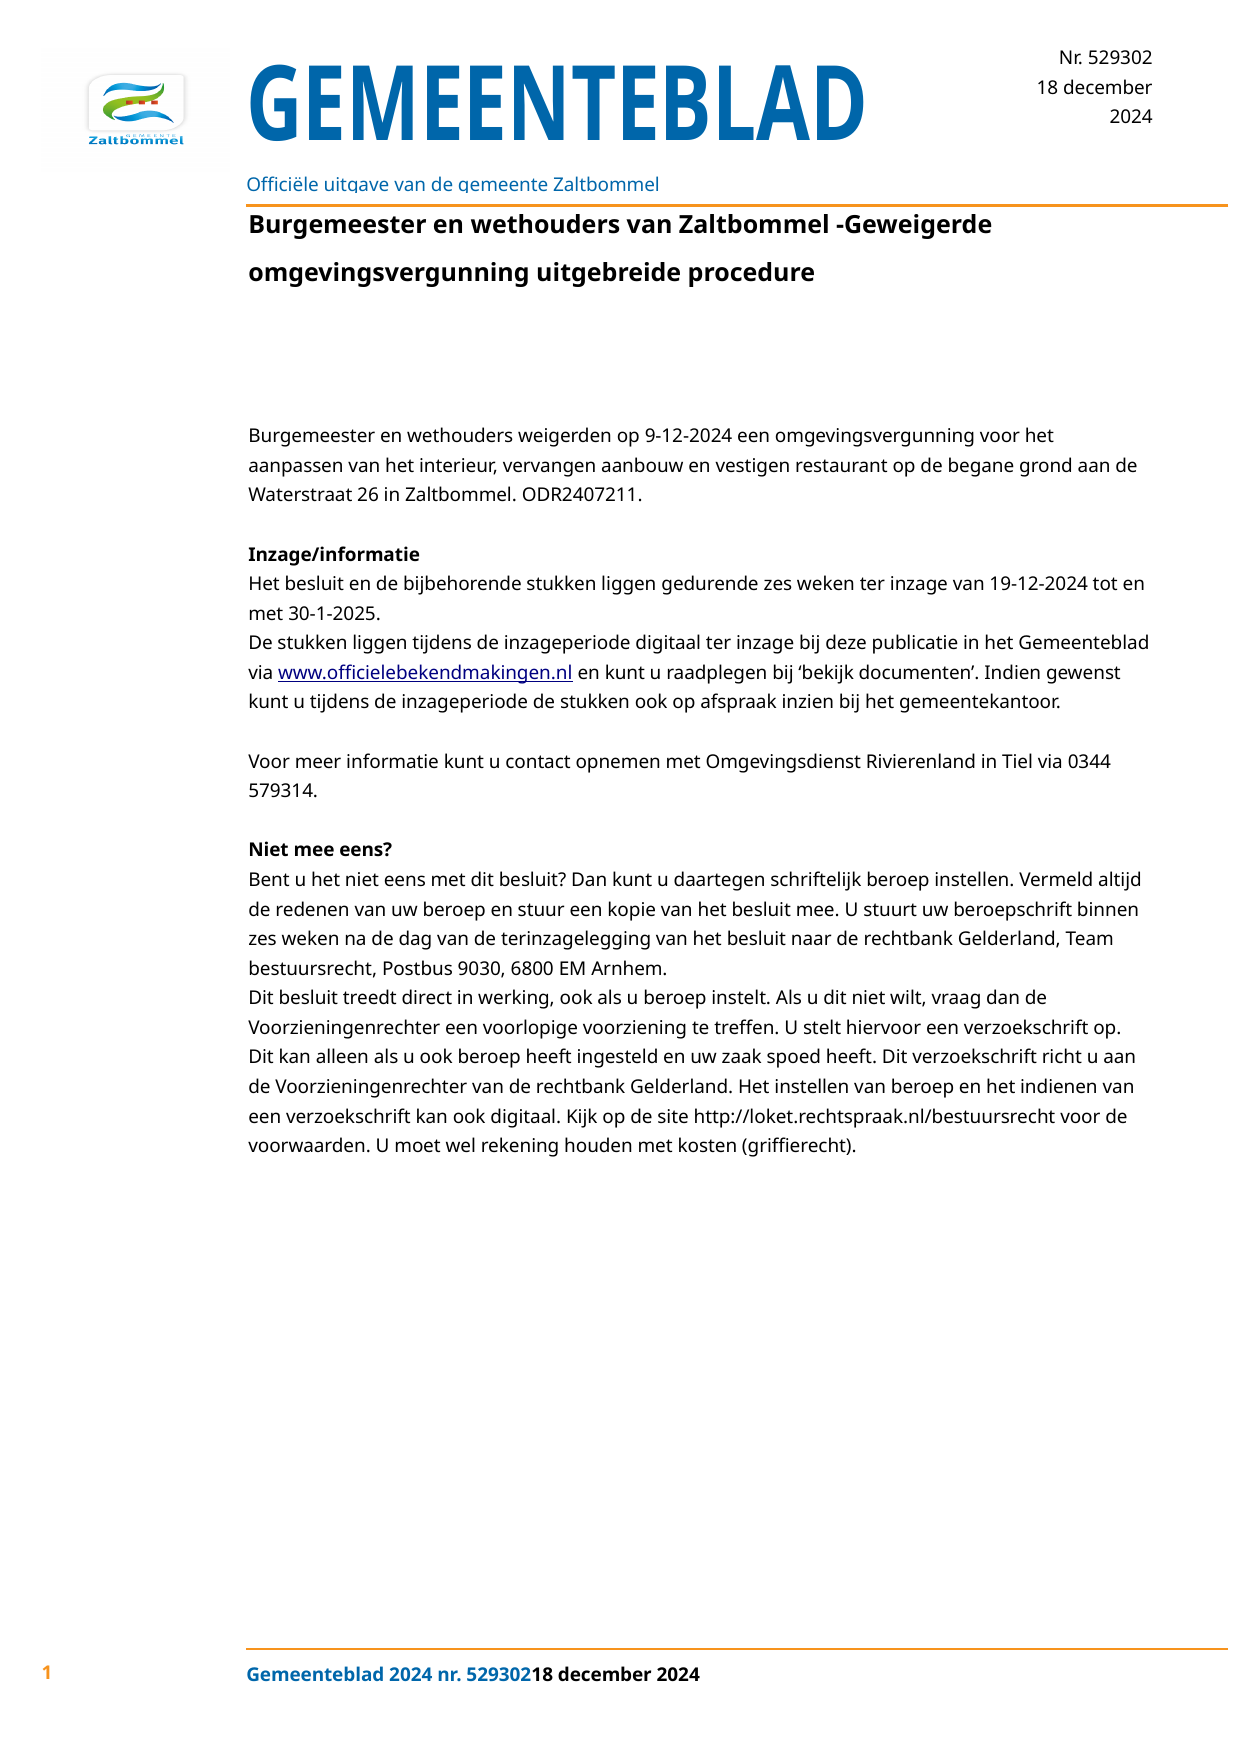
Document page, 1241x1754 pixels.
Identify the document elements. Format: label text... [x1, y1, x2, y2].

text Voor meer informatie kunt u contact opnemen met Omgevingsdienst Rivierenland in Tiel via 0344 579314. [248, 748, 1152, 803]
text Het besluit en de bijbehorende stukken liggen gedurende zes weken ter inzage van 19-12-2024 tot en met 30-1-2025. [248, 570, 1152, 626]
text Burgemeester en wethouders weigerden op 9-12-2024 een omgevingsvergunning voor het aanpassen van het interieur, vervangen aanbouw en vestigen restaurant op de begane grond aan de Waterstraat 26 in Zaltbommel. ODR2407211. [248, 422, 1152, 507]
text Inzage/informatie [248, 541, 1152, 567]
text Burgemeester en wethouders van Zaltbommel -Geweigerde omgevingsvergunning uitgebreide procedure [248, 207, 1152, 288]
text De stukken liggen tijdens de inzageperiode digitaal ter inzage bij deze publicatie in het Gemeenteblad via www.officielebekendmakingen.nl en kunt u raadplegen bij ‘bekijk documenten’. Indien gewenst kunt u tijdens de inzageperiode de stukken ook op afspraak inzien bij het gemeentekantoor. [248, 629, 1152, 714]
text Niet mee eens? [248, 837, 1152, 862]
picture [41, 47, 231, 172]
text Bent u het niet eens met dit besluit? Dan kunt u daartegen schriftelijk beroep instellen. Vermeld altijd de redenen van uw beroep en stuur een kopie van het besluit mee. U stuurt uw beroepschrift binnen zes weken na de dag van de terinzagelegging van het besluit naar de rechtbank Gelderland, Team bestuursrecht, Postbus 9030, 6800 EM Arnhem. [248, 866, 1152, 981]
text Dit besluit treedt direct in werking, ook als u beroep instelt. Als u dit niet wilt, vraag dan de Voorzieningenrechter een voorlopige voorziening te treffen. U stelt hiervoor een verzoekschrift op. Dit kan alleen als u ook beroep heeft ingesteld en uw zaak spoed heeft. Dit verzoekschrift richt u aan de Voorzieningenrechter van de rechtbank Gelderland. Het instellen van beroep en het indienen van een verzoekschrift kan ook digitaal. Kijk op de site http://loket.rechtspraak.nl/bestuursrecht voor de voorwaarden. U moet wel rekening houden met kosten (griffierecht). [248, 984, 1152, 1158]
